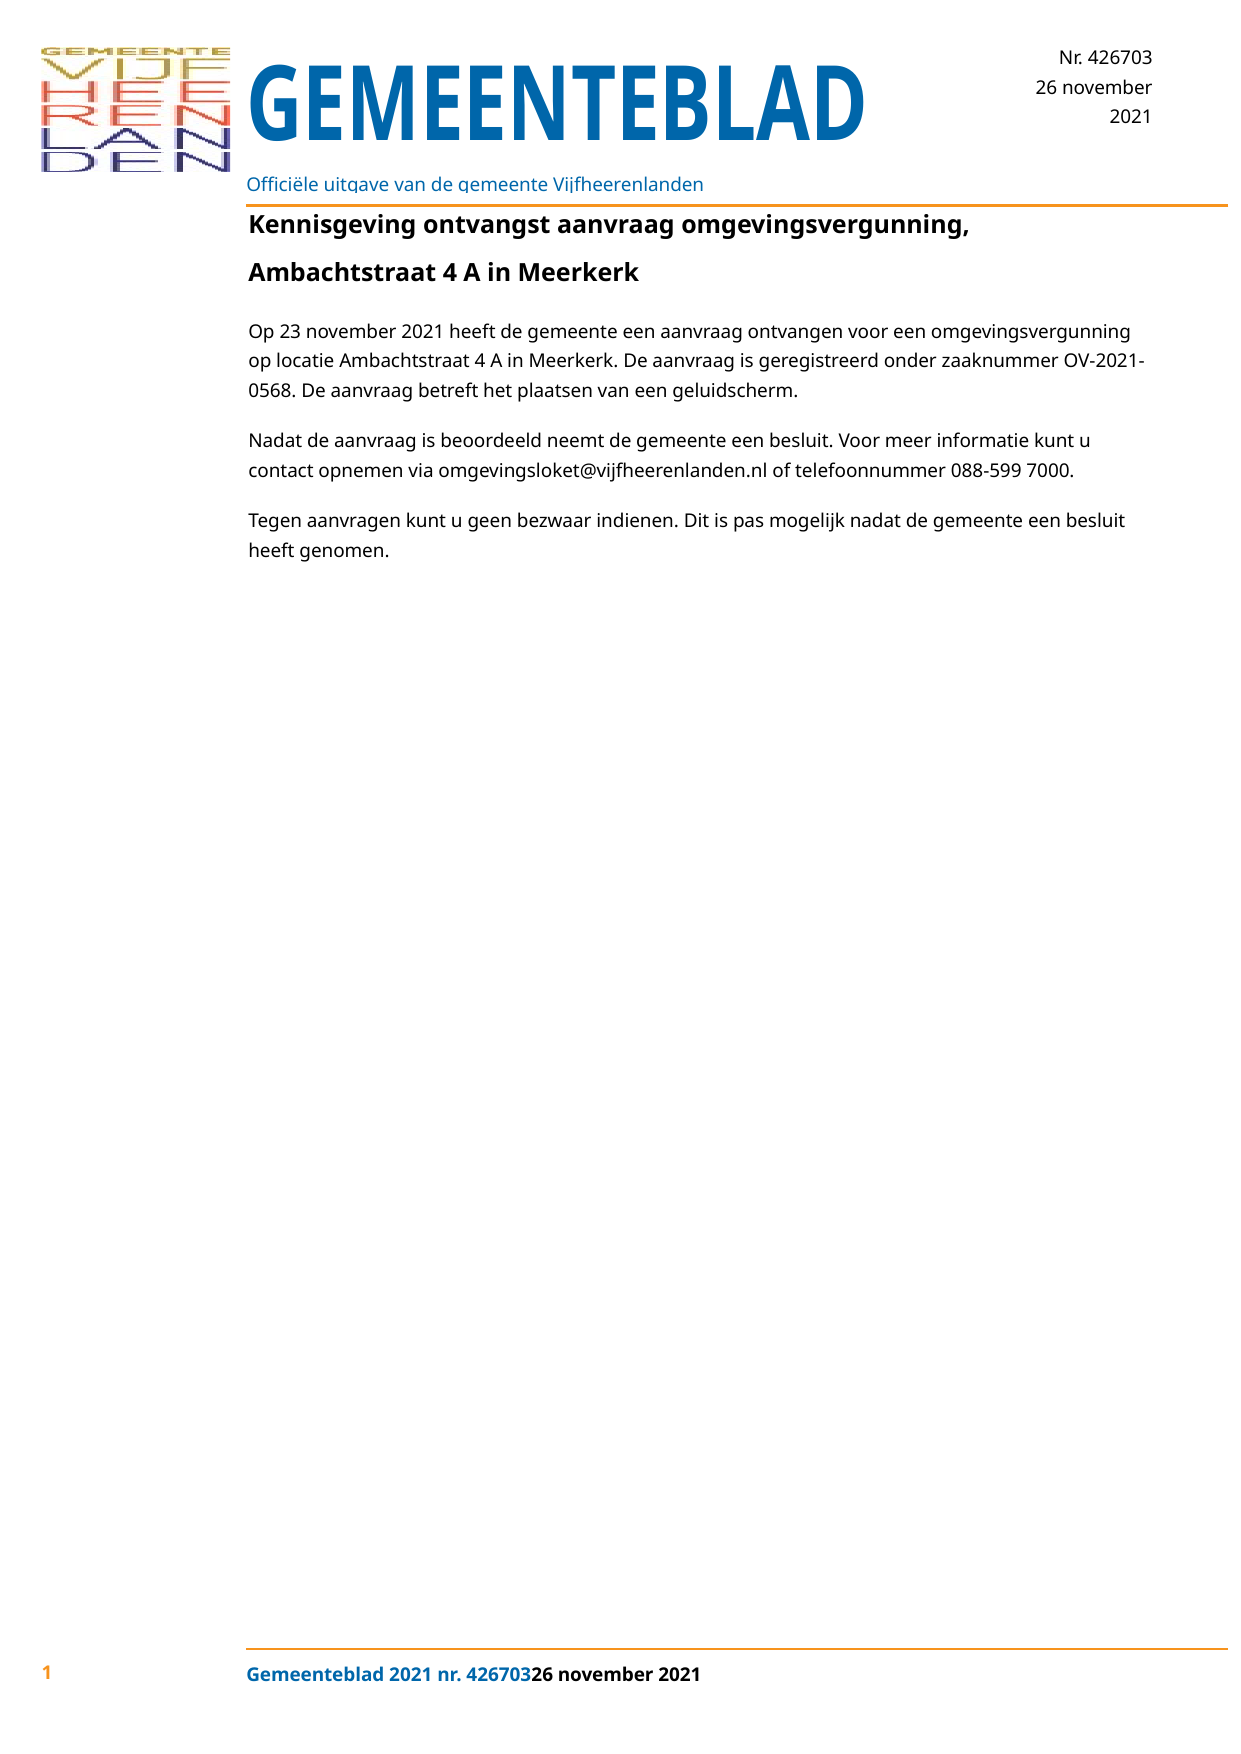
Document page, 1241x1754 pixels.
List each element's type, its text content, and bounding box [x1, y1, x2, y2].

text Kennisgeving ontvangst aanvraag omgevingsvergunning, Ambachtstraat 4 A in Meerkerk [248, 207, 1152, 288]
text Op 23 november 2021 heeft de gemeente een aanvraag ontvangen voor een omgevingsvergunning op locatie Ambachtstraat 4 A in Meerkerk. De aanvraag is geregistreerd onder zaaknummer OV-2021-0568. De aanvraag betreft het plaatsen van een geluidscherm. [248, 318, 1152, 403]
text Tegen aanvragen kunt u geen bezwaar indienen. Dit is pas mogelijk nadat de gemeente een besluit heeft genomen. [248, 507, 1152, 563]
text Nadat de aanvraag is beoordeeld neemt de gemeente een besluit. Voor meer informatie kunt u contact opnemen via omgevingsloket@vijfheerenlanden.nl of telefoonnummer 088-599 7000. [248, 427, 1152, 483]
picture [41, 47, 231, 172]
